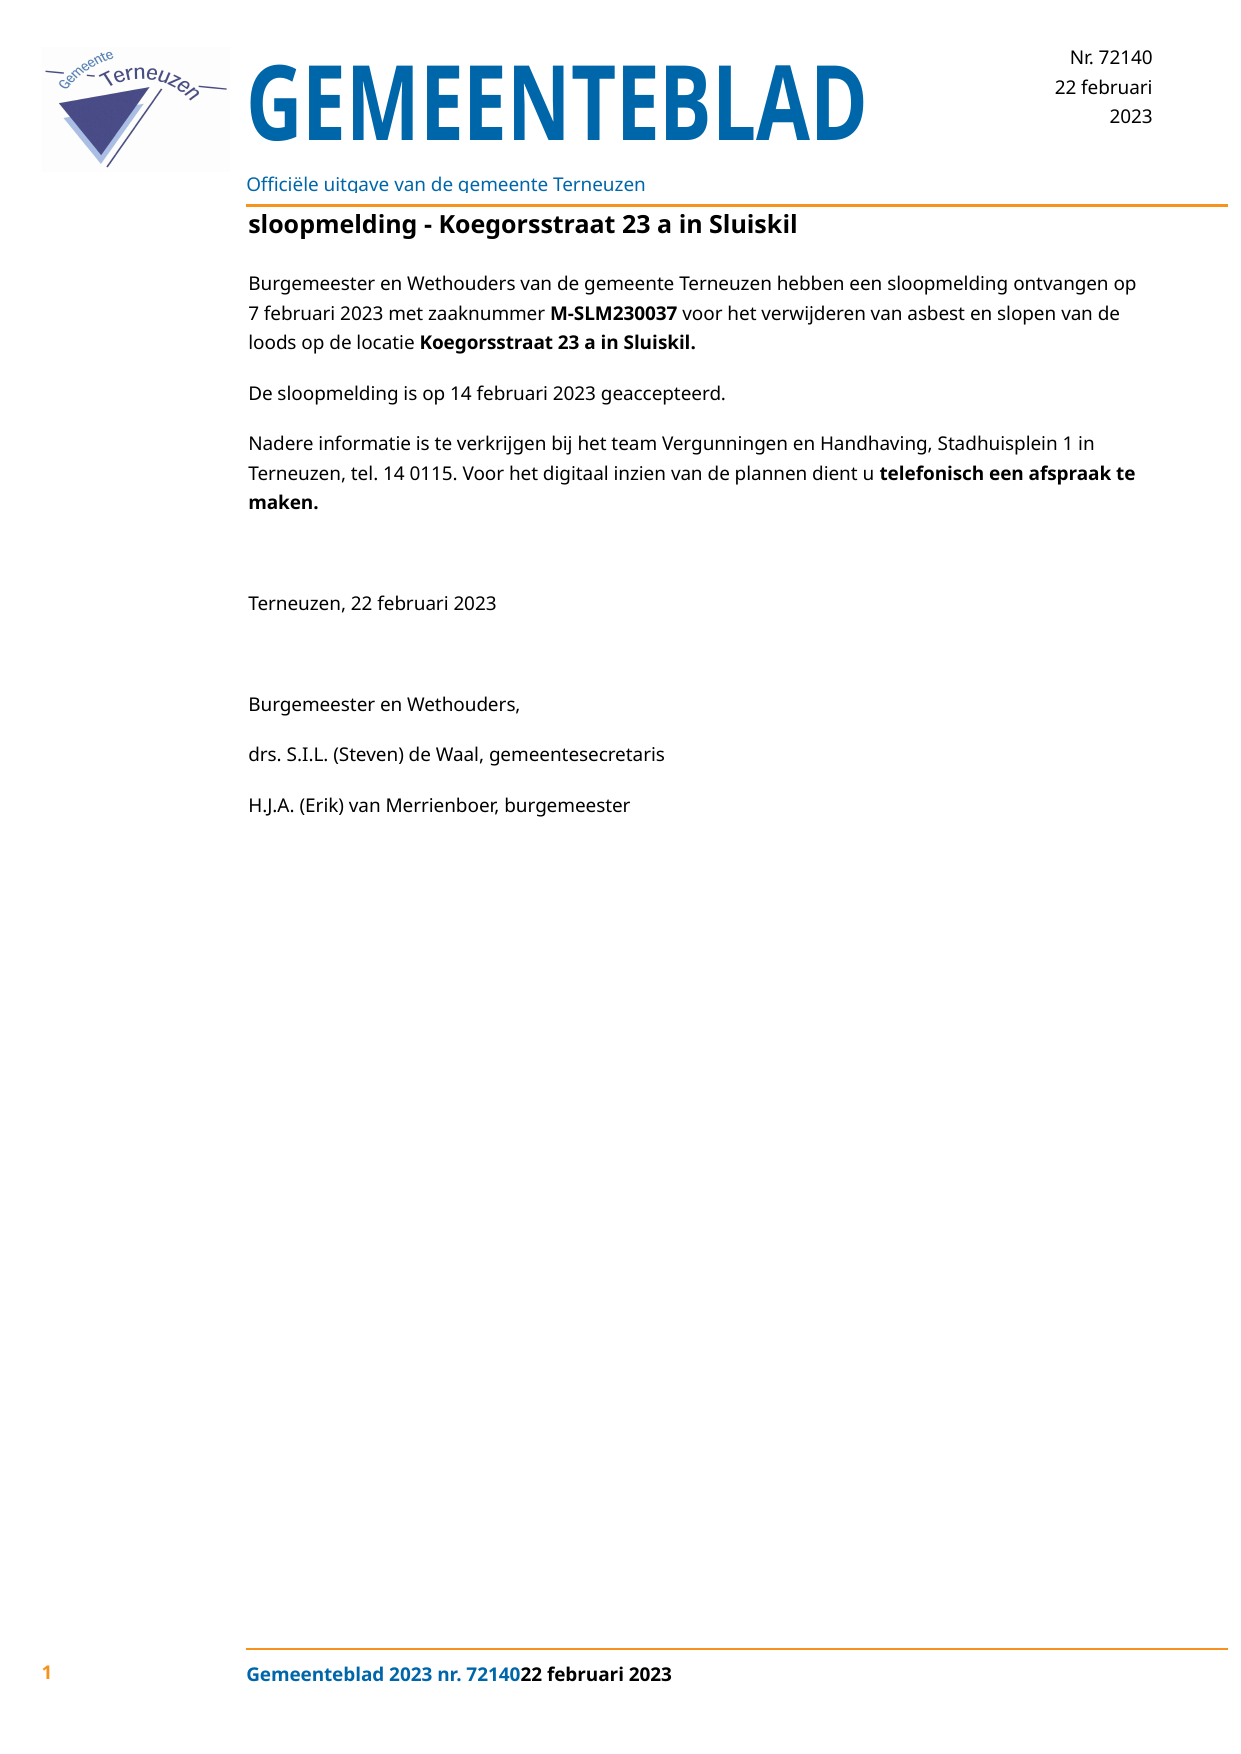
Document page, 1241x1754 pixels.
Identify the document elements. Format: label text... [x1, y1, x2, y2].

text H.J.A. (Erik) van Merrienboer, burgemeester [248, 792, 1152, 818]
text drs. S.I.L. (Steven) de Waal, gemeentesecretaris [248, 742, 1152, 767]
text Burgemeester en Wethouders, [248, 691, 1152, 717]
text Burgemeester en Wethouders van de gemeente Terneuzen hebben een sloopmelding ontvangen op 7 februari 2023 met zaaknummer M-SLM230037 voor het verwijderen van asbest en slopen van de loods op de locatie Koegorsstraat 23 a in Sluiskil. [248, 270, 1152, 355]
text De sloopmelding is op 14 februari 2023 geaccepteerd. [248, 380, 1152, 406]
text sloopmelding - Koegorsstraat 23 a in Sluiskil [248, 207, 1152, 241]
picture [41, 47, 231, 172]
text Terneuzen, 22 februari 2023 [248, 590, 1152, 616]
text Nadere informatie is te verkrijgen bij het team Vergunningen en Handhaving, Stadhuisplein 1 in Terneuzen, tel. 14 0115. Voor het digitaal inzien van de plannen dient u telefonisch een afspraak te maken. [248, 430, 1152, 515]
